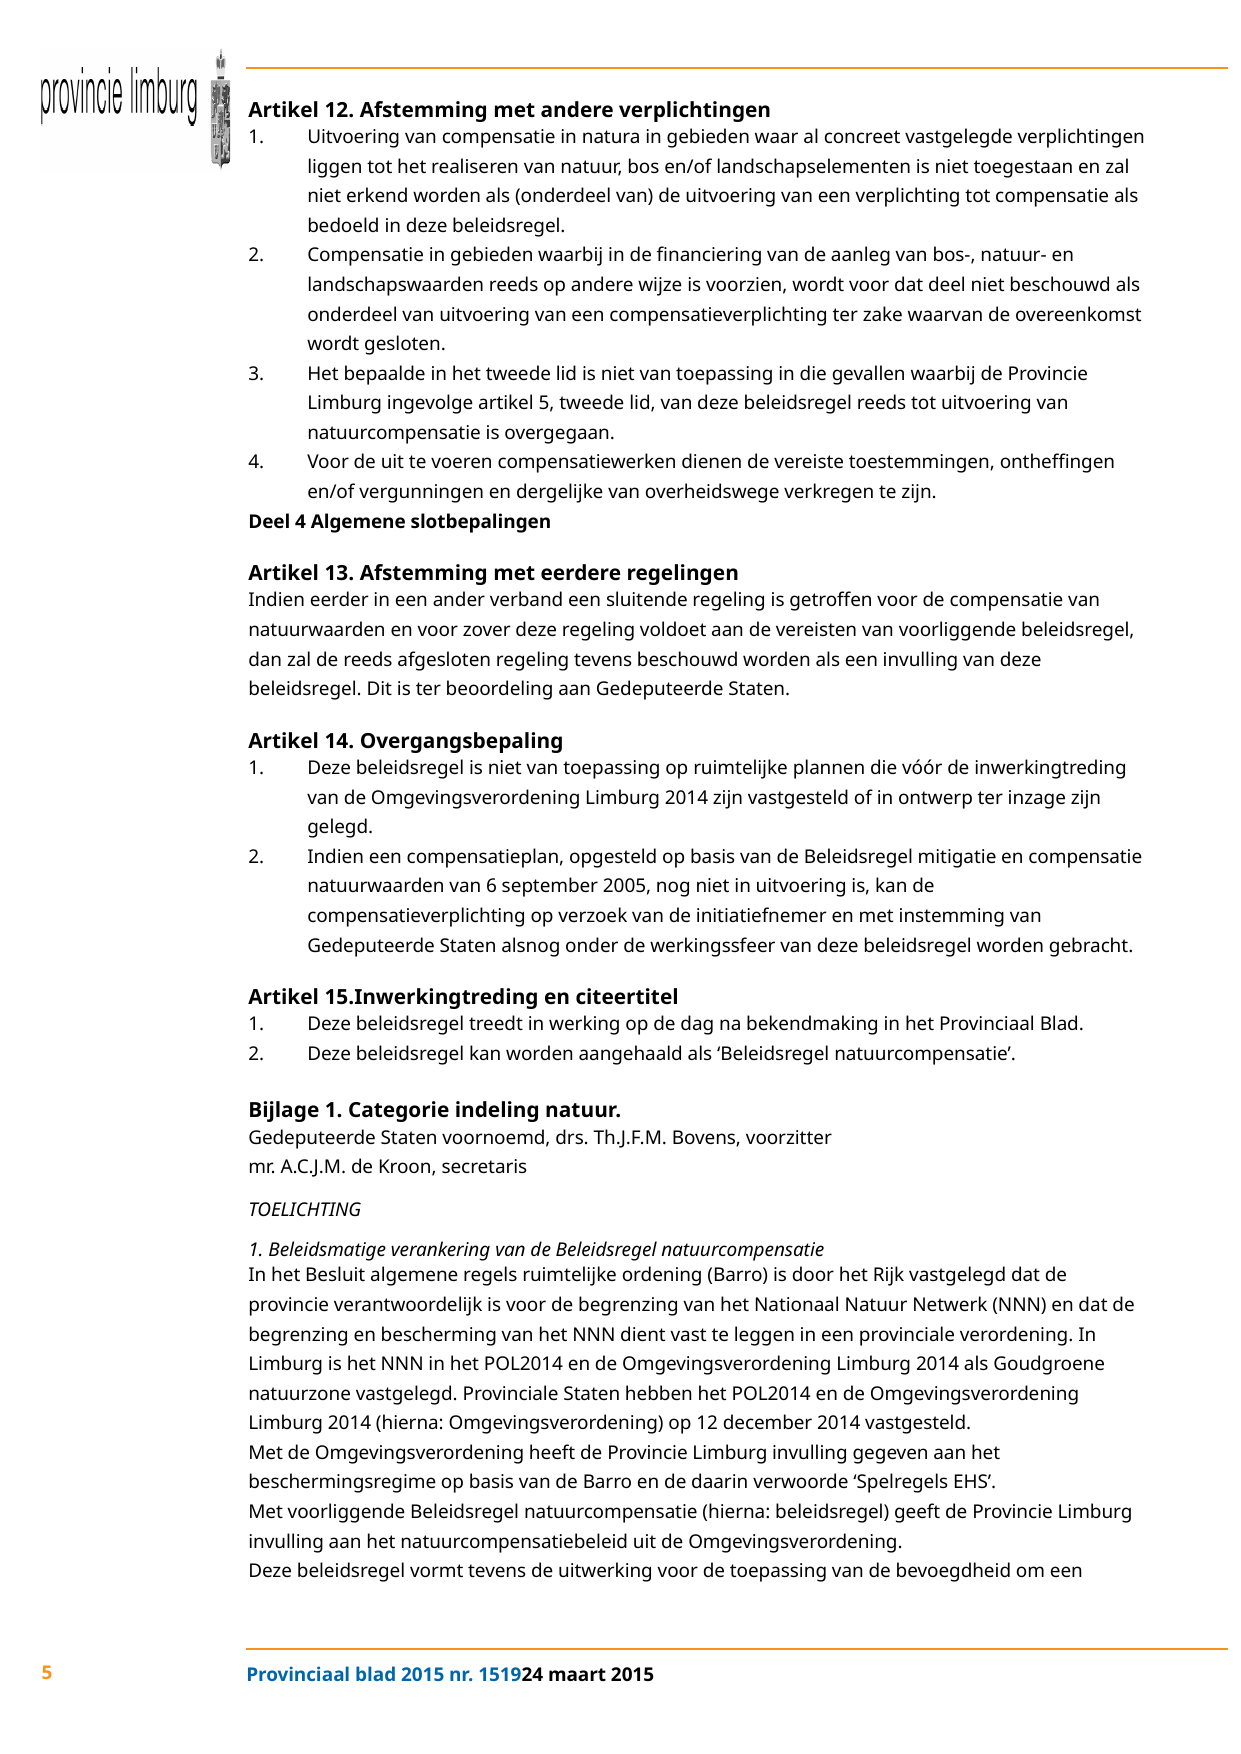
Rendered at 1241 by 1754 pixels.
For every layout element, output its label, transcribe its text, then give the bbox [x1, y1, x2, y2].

text Indien eerder in een ander verband een sluitende regeling is getroffen voor de compensatie van natuurwaarden en voor zover deze regeling voldoet aan de vereisten van voorliggende beleidsregel, dan zal de reeds afgesloten regeling tevens beschouwd worden als een invulling van deze beleidsregel. Dit is ter beoordeling aan Gedeputeerde Staten. [248, 587, 1152, 701]
list Uitvoering van compensatie in natura in gebieden waar al concreet vastgelegde verplichtingen liggen tot het realiseren van natuur, bos en/of landschapselementen is niet toegestaan en zal niet erkend worden als (onderdeel van) de uitvoering van een verplichting tot compensatie als bedoeld in deze beleidsregel. [248, 123, 1152, 238]
text Gedeputeerde Staten voornoemd, drs. Th.J.F.M. Bovens, voorzitter [248, 1124, 1152, 1150]
list Het bepaalde in het tweede lid is niet van toepassing in die gevallen waarbij de Provincie Limburg ingevolge artikel 5, tweede lid, van deze beleidsregel reeds tot uitvoering van natuurcompensatie is overgegaan. [248, 360, 1152, 445]
text Deze beleidsregel vormt tevens de uitwerking voor de toepassing van de bevoegdheid om een [248, 1557, 1152, 1583]
text Artikel 12. Afstemming met andere verplichtingen [248, 95, 1152, 123]
list Deze beleidsregel treedt in werking op de dag na bekendmaking in het Provinciaal Blad. [248, 1011, 1152, 1036]
picture [41, 47, 231, 172]
text TOELICHTING [248, 1197, 1152, 1222]
text In het Besluit algemene regels ruimtelijke ordening (Barro) is door het Rijk vastgelegd dat de provincie verantwoordelijk is voor de begrenzing van het Nationaal Natuur Netwerk (NNN) en dat de begrenzing en bescherming van het NNN dient vast te leggen in een provinciale verordening. In Limburg is het NNN in het POL2014 en de Omgevingsverordening Limburg 2014 als Goudgroene natuurzone vastgelegd. Provinciale Staten hebben het POL2014 en de Omgevingsverordening Limburg 2014 (hierna: Omgevingsverordening) op 12 december 2014 vastgesteld. [248, 1262, 1152, 1435]
text 1. Beleidsmatige verankering van de Beleidsregel natuurcompensatie [248, 1236, 1152, 1262]
list Deze beleidsregel kan worden aangehaald als ‘Beleidsregel natuurcompensatie’. [248, 1040, 1152, 1066]
list Indien een compensatieplan, opgesteld op basis van de Beleidsregel mitigatie en compensatie natuurwaarden van 6 september 2005, nog niet in uitvoering is, kan de compensatieverplichting op verzoek van de initiatiefnemer en met instemming van Gedeputeerde Staten alsnog onder de werkingssfeer van deze beleidsregel worden gebracht. [248, 843, 1152, 957]
text Artikel 13. Afstemming met eerdere regelingen [248, 558, 1152, 587]
text Deel 4 Algemene slotbepalingen [248, 508, 1152, 533]
text Artikel 15.Inwerkingtreding en citeertitel [248, 982, 1152, 1011]
text mr. A.C.J.M. de Kroon, secretaris [248, 1153, 1152, 1179]
list Compensatie in gebieden waarbij in de financiering van de aanleg van bos-, natuur- en landschapswaarden reeds op andere wijze is voorzien, wordt voor dat deel niet beschouwd als onderdeel van uitvoering van een compensatieverplichting ter zake waarvan de overeenkomst wordt gesloten. [248, 242, 1152, 356]
text Met voorliggende Beleidsregel natuurcompensatie (hierna: beleidsregel) geeft de Provincie Limburg invulling aan het natuurcompensatiebeleid uit de Omgevingsverordening. [248, 1498, 1152, 1554]
list Voor de uit te voeren compensatiewerken dienen de vereiste toestemmingen, ontheffingen en/of vergunningen en dergelijke van overheidswege verkregen te zijn. [248, 449, 1152, 504]
text Bijlage 1. Categorie indeling natuur. [248, 1096, 1152, 1124]
list Deze beleidsregel is niet van toepassing op ruimtelijke plannen die vóór de inwerkingtreding van de Omgevingsverordening Limburg 2014 zijn vastgesteld of in ontwerp ter inzage zijn gelegd. [248, 754, 1152, 839]
text Artikel 14. Overgangsbepaling [248, 726, 1152, 754]
text Met de Omgevingsverordening heeft de Provincie Limburg invulling gegeven aan het beschermingsregime op basis van de Barro en de daarin verwoorde ‘Spelregels EHS’. [248, 1439, 1152, 1494]
